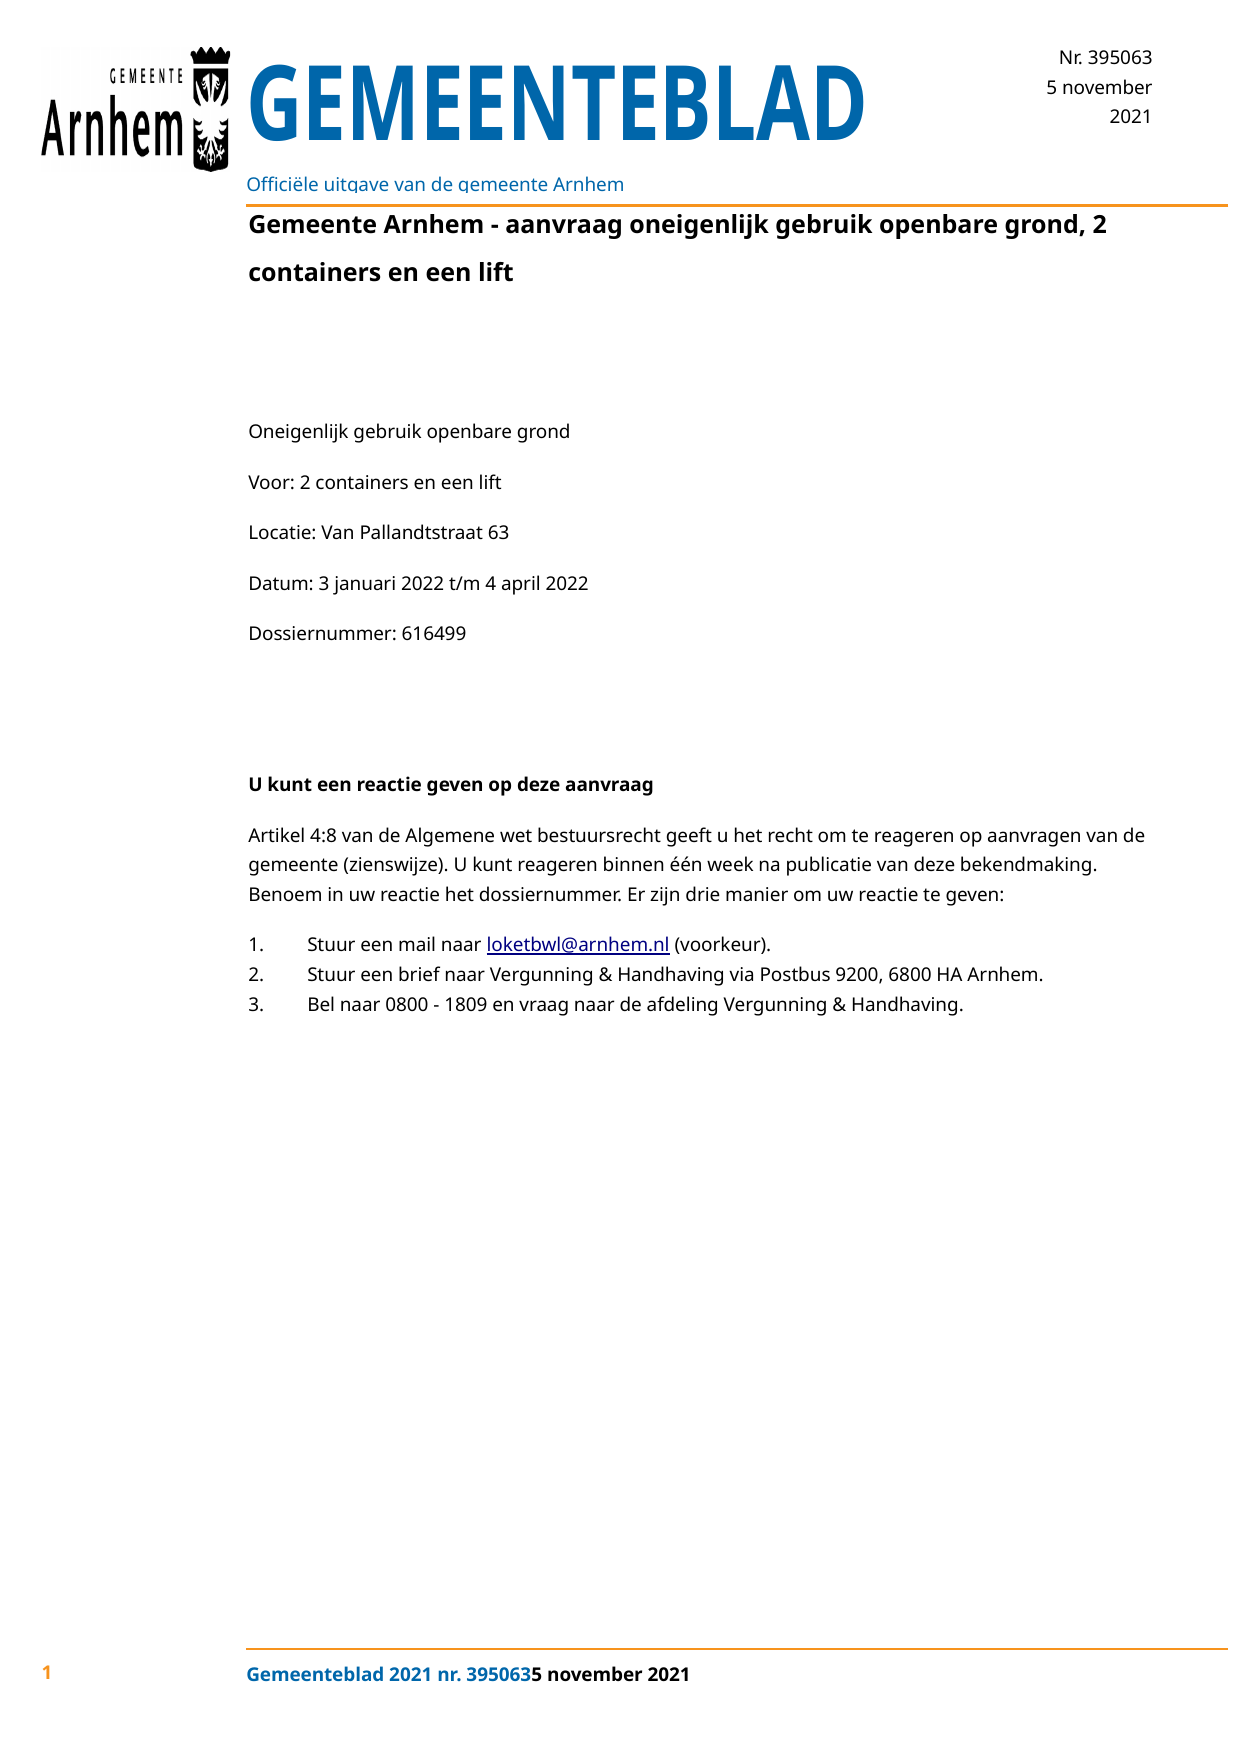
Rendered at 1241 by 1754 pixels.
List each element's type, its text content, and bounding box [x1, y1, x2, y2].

text U kunt een reactie geven op deze aanvraag [248, 772, 1152, 797]
text Gemeente Arnhem - aanvraag oneigenlijk gebruik openbare grond, 2 containers en een lift [248, 207, 1152, 288]
picture [41, 47, 231, 172]
text Voor: 2 containers en een lift [248, 469, 1152, 495]
text Oneigenlijk gebruik openbare grond [248, 419, 1152, 444]
list Stuur een brief naar Vergunning & Handhaving via Postbus 9200, 6800 HA Arnhem. [248, 961, 1152, 987]
list Bel naar 0800 - 1809 en vraag naar de afdeling Vergunning & Handhaving. [248, 991, 1152, 1017]
text Artikel 4:8 van de Algemene wet bestuursrecht geeft u het recht om te reageren op aanvragen van de gemeente (zienswijze). U kunt reageren binnen één week na publicatie van deze bekendmaking. Benoem in uw reactie het dossiernummer. Er zijn drie manier om uw reactie te geven: [248, 822, 1152, 907]
text Dossiernummer: 616499 [248, 620, 1152, 646]
text Datum: 3 januari 2022 t/m 4 april 2022 [248, 570, 1152, 596]
text Locatie: Van Pallandtstraat 63 [248, 519, 1152, 545]
list Stuur een mail naar loketbwl@arnhem.nl (voorkeur). [248, 932, 1152, 957]
